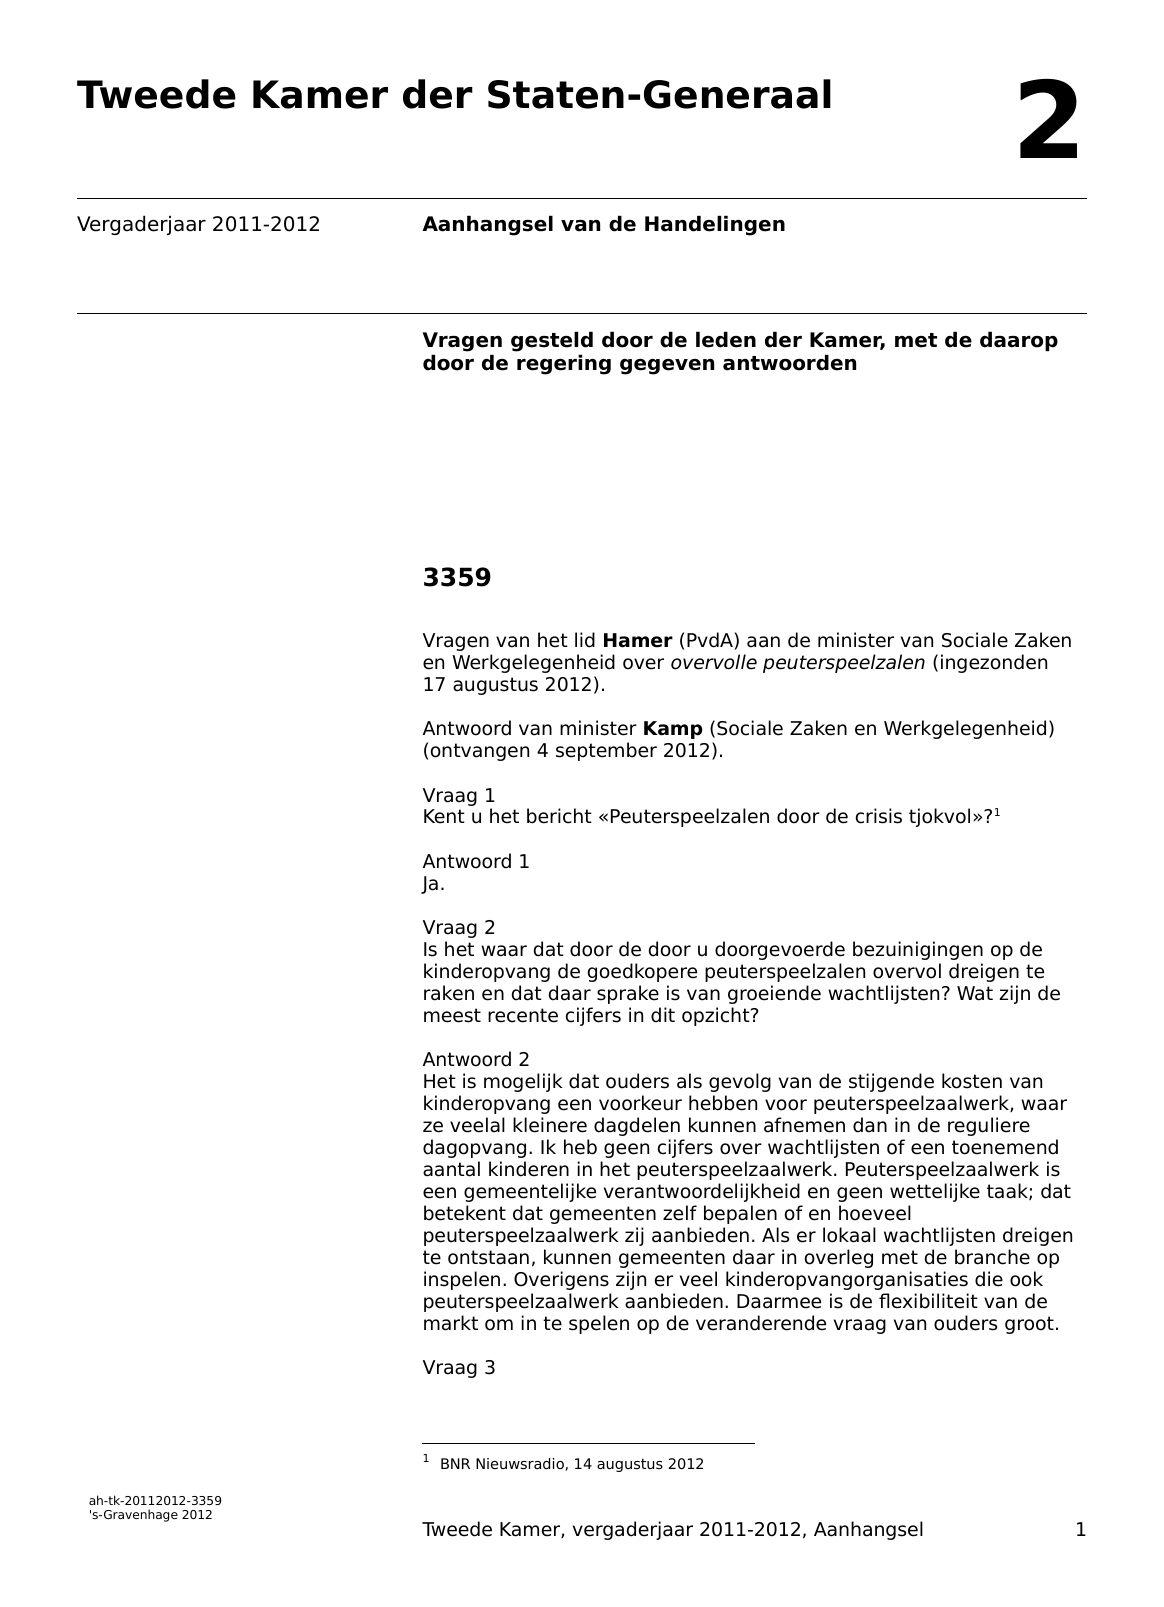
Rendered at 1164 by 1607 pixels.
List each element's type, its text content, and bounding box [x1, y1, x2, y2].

table_header 2 [886, 59, 1087, 198]
text Vraag 1 [422, 784, 1087, 806]
text Kent u het bericht «Peuterspeelzalen door de crisis tjokvol»? [422, 806, 1087, 828]
table_cell Vergaderjaar 2011-2012 [77, 199, 422, 313]
text Ja. [422, 873, 1087, 894]
text Antwoord 1 [422, 851, 1087, 873]
text Is het waar dat door de door u doorgevoerde bezuinigingen op de kinderopvang de goedkopere peuterspeelzalen overvol dreigen te raken en dat daar sprake is van groeiende wachtlijsten? Wat zijn de meest recente cijfers in dit opzicht? [422, 939, 1087, 1027]
text ah-tk-20112012-3359 [88, 1494, 323, 1508]
text Antwoord van minister Kamp (Sociale Zaken en Werkgelegenheid) (ontvangen 4 september 2012). [422, 718, 1087, 762]
text Antwoord 2 [422, 1049, 1087, 1071]
table_cell Aanhangsel van de Handelingen [422, 199, 1087, 313]
table_cell [77, 314, 422, 375]
text BNR Nieuwsradio, 14 augustus 2012 [422, 1452, 1087, 1474]
text Vragen van het lid Hamer (PvdA) aan de minister van Sociale Zaken en Werkgelegenheid over overvolle peuterspeelzalen (ingezonden 17 augustus 2012). [422, 630, 1087, 696]
table_cell Vragen gesteld door de leden der Kamer, met de daarop door de regering gegeven antwoorden [422, 314, 1087, 375]
table_header Tweede Kamer der Staten-Generaal [77, 59, 886, 198]
text Het is mogelijk dat ouders als gevolg van de stijgende kosten van kinderopvang een voorkeur hebben voor peuterspeelzaalwerk, waar ze veelal kleinere dagdelen kunnen afnemen dan in de reguliere dagopvang. Ik heb geen cijfers over wachtlijsten of een toenemend aantal kinderen in het peuterspeelzaalwerk. Peuterspeelzaalwerk is een gemeentelijke verantwoordelijkheid en geen wettelijke taak; dat betekent dat gemeenten zelf bepalen of en hoeveel peuterspeelzaalwerk zij aanbieden. Als er lokaal wachtlijsten dreigen te ontstaan, kunnen gemeenten daar in overleg met de branche op inspelen. Overigens zijn er veel kinderopvangorganisaties die ook peuterspeelzaalwerk aanbieden. Daarmee is de flexibiliteit van de markt om in te spelen op de veranderende vraag van ouders groot. [422, 1071, 1087, 1334]
text 3359 [422, 563, 1087, 592]
text 's-Gravenhage 2012 [88, 1508, 323, 1522]
text Vraag 2 [422, 917, 1087, 939]
text Vraag 3 [422, 1357, 1087, 1379]
